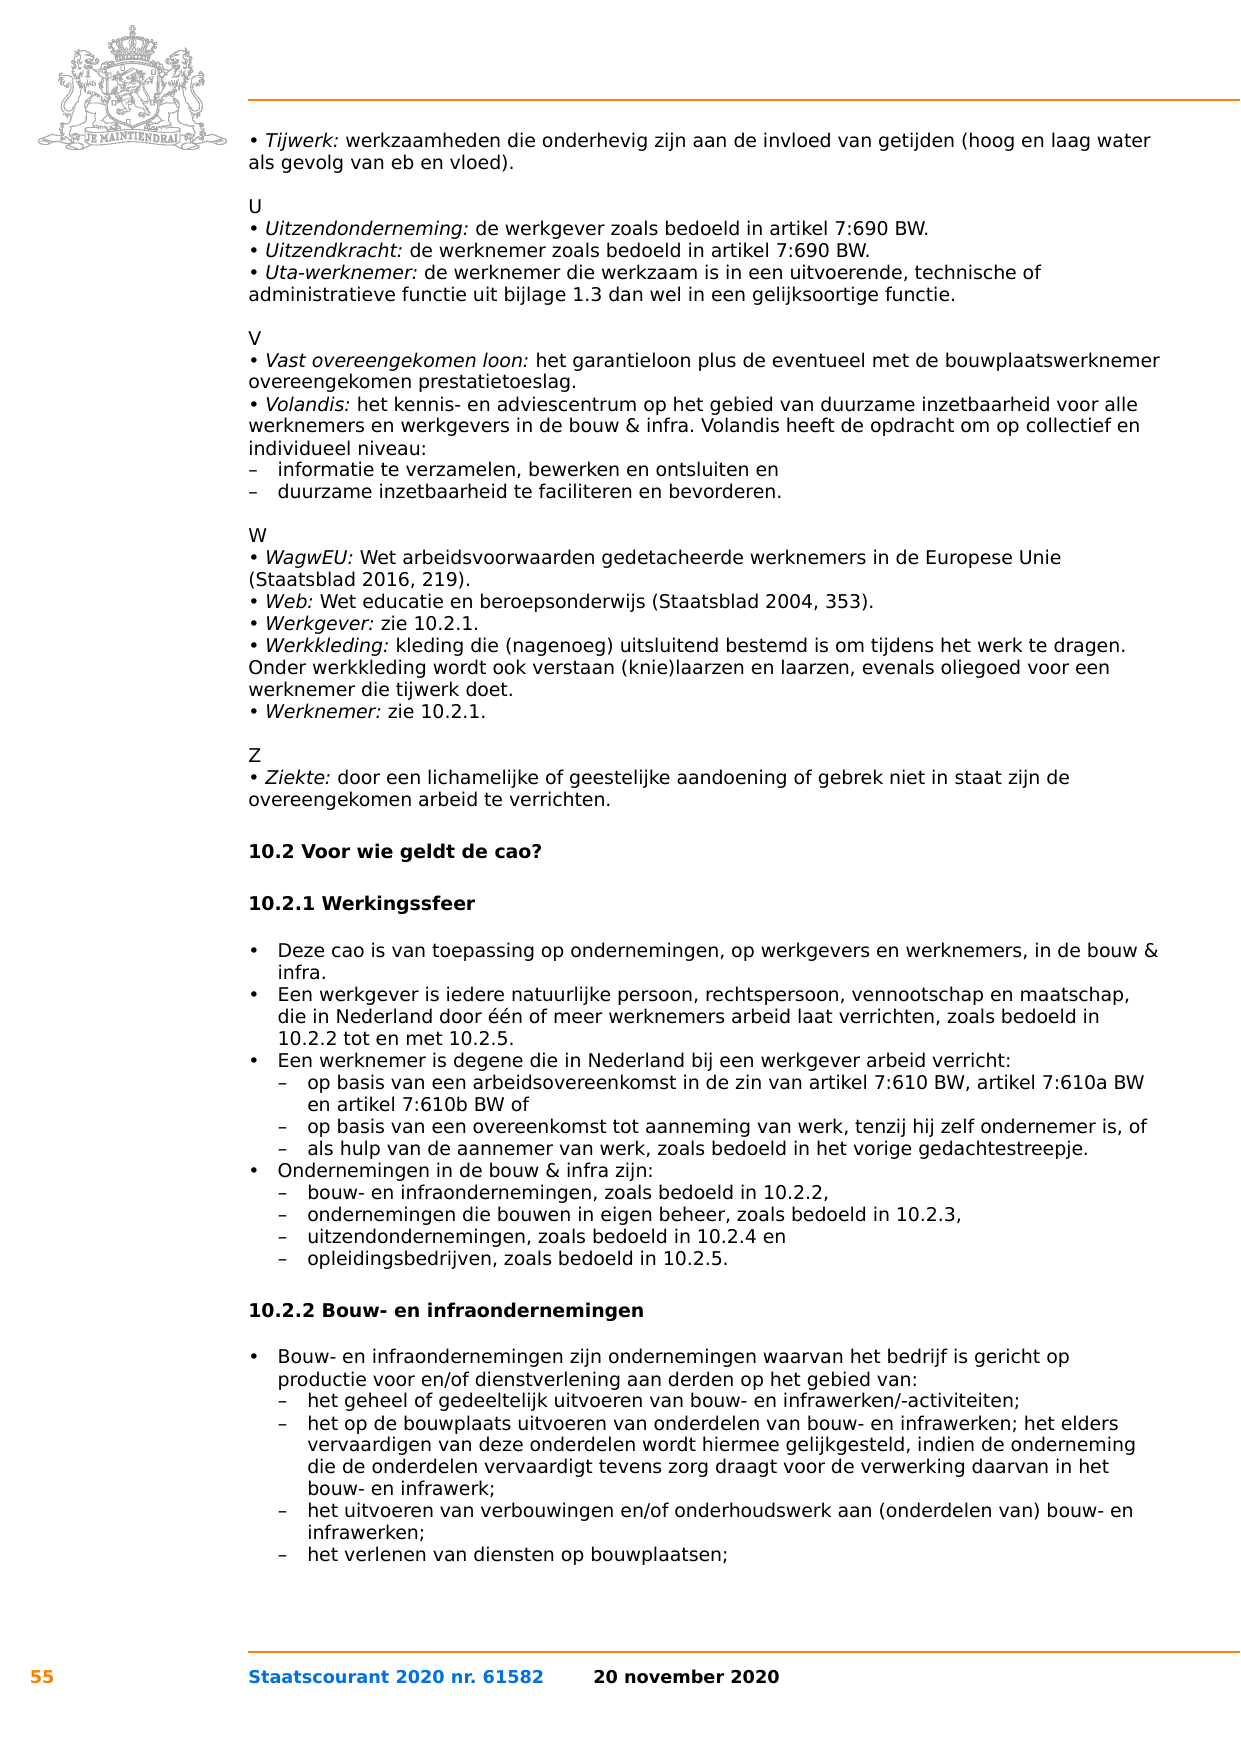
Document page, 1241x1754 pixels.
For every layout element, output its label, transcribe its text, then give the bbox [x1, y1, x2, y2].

text • WagwEU: Wet arbeidsvoorwaarden gedetacheerde werknemers in de Europese Unie (Staatsblad 2016, 219). [248, 547, 1163, 591]
text • Een werkgever is iedere natuurlijke persoon, rechtspersoon, vennootschap en maatschap, die in Nederland door één of meer werknemers arbeid laat verrichten, zoals bedoeld in 10.2.2 tot en met 10.2.5. [248, 984, 1163, 1050]
text Z [248, 745, 1163, 767]
text – het op de bouwplaats uitvoeren van onderdelen van bouw- en infrawerken; het elders vervaardigen van deze onderdelen wordt hiermee gelijkgesteld, indien de onderneming die de onderdelen vervaardigt tevens zorg draagt voor de verwerking daarvan in het bouw- en infrawerk; [278, 1412, 1163, 1500]
text • Bouw- en infraondernemingen zijn ondernemingen waarvan het bedrijf is gericht op productie voor en/of dienstverlening aan derden op het gebied van: [248, 1346, 1163, 1390]
text – bouw- en infraondernemingen, zoals bedoeld in 10.2.2, [278, 1182, 1163, 1203]
text • Een werknemer is degene die in Nederland bij een werkgever arbeid verricht: [248, 1050, 1163, 1072]
subtitle 10.2 Voor wie geldt de cao? [248, 841, 1163, 863]
text • Uitzendonderneming: de werkgever zoals bedoeld in artikel 7:690 BW. [248, 218, 1163, 240]
text – duurzame inzetbaarheid te faciliteren en bevorderen. [248, 481, 1163, 503]
text V [248, 327, 1163, 349]
text – het uitvoeren van verbouwingen en/of onderhoudswerk aan (onderdelen van) bouw- en infrawerken; [278, 1500, 1163, 1544]
text • Werkkleding: kleding die (nagenoeg) uitsluitend bestemd is om tijdens het werk te dragen. Onder werkkleding wordt ook verstaan (knie)laarzen en laarzen, evenals oliegoed voor een werknemer die tijwerk doet. [248, 635, 1163, 701]
text • Uta-werknemer: de werknemer die werkzaam is in een uitvoerende, technische of administratieve functie uit bijlage 1.3 dan wel in een gelijksoortige functie. [248, 262, 1163, 306]
text • Vast overeengekomen loon: het garantieloon plus de eventueel met de bouwplaatswerknemer overeengekomen prestatietoeslag. [248, 349, 1163, 393]
text • Ziekte: door een lichamelijke of geestelijke aandoening of gebrek niet in staat zijn de overeengekomen arbeid te verrichten. [248, 767, 1163, 811]
text – op basis van een arbeidsovereenkomst in de zin van artikel 7:610 BW, artikel 7:610a BW en artikel 7:610b BW of [278, 1072, 1163, 1116]
text – ondernemingen die bouwen in eigen beheer, zoals bedoeld in 10.2.3, [278, 1203, 1163, 1226]
subtitle 10.2.2 Bouw- en infraondernemingen [248, 1299, 1163, 1321]
picture [38, 25, 227, 150]
text • Ondernemingen in de bouw & infra zijn: [248, 1159, 1163, 1182]
text – op basis van een overeenkomst tot aanneming van werk, tenzij hij zelf ondernemer is, of [278, 1116, 1163, 1138]
text • Volandis: het kennis- en adviescentrum op het gebied van duurzame inzetbaarheid voor alle werknemers en werkgevers in de bouw & infra. Volandis heeft de opdracht om op collectief en individueel niveau: [248, 393, 1163, 459]
text • Uitzendkracht: de werknemer zoals bedoeld in artikel 7:690 BW. [248, 240, 1163, 262]
text – opleidingsbedrijven, zoals bedoeld in 10.2.5. [278, 1247, 1163, 1269]
subtitle 10.2.1 Werkingssfeer [248, 893, 1163, 915]
text – uitzendondernemingen, zoals bedoeld in 10.2.4 en [278, 1226, 1163, 1247]
text U [248, 196, 1163, 218]
text W [248, 525, 1163, 547]
text • Tijwerk: werkzaamheden die onderhevig zijn aan de invloed van getijden (hoog en laag water als gevolg van eb en vloed). [248, 130, 1163, 174]
text – het verlenen van diensten op bouwplaatsen; [278, 1544, 1163, 1566]
text – informatie te verzamelen, bewerken en ontsluiten en [248, 459, 1163, 481]
text • Web: Wet educatie en beroepsonderwijs (Staatsblad 2004, 353). [248, 591, 1163, 613]
text – als hulp van de aannemer van werk, zoals bedoeld in het vorige gedachtestreepje. [278, 1138, 1163, 1159]
text • Deze cao is van toepassing op ondernemingen, op werkgevers en werknemers, in de bouw & infra. [248, 940, 1163, 984]
text • Werkgever: zie 10.2.1. [248, 613, 1163, 635]
text – het geheel of gedeeltelijk uitvoeren van bouw- en infrawerken/-activiteiten; [278, 1390, 1163, 1412]
text • Werknemer: zie 10.2.1. [248, 701, 1163, 723]
